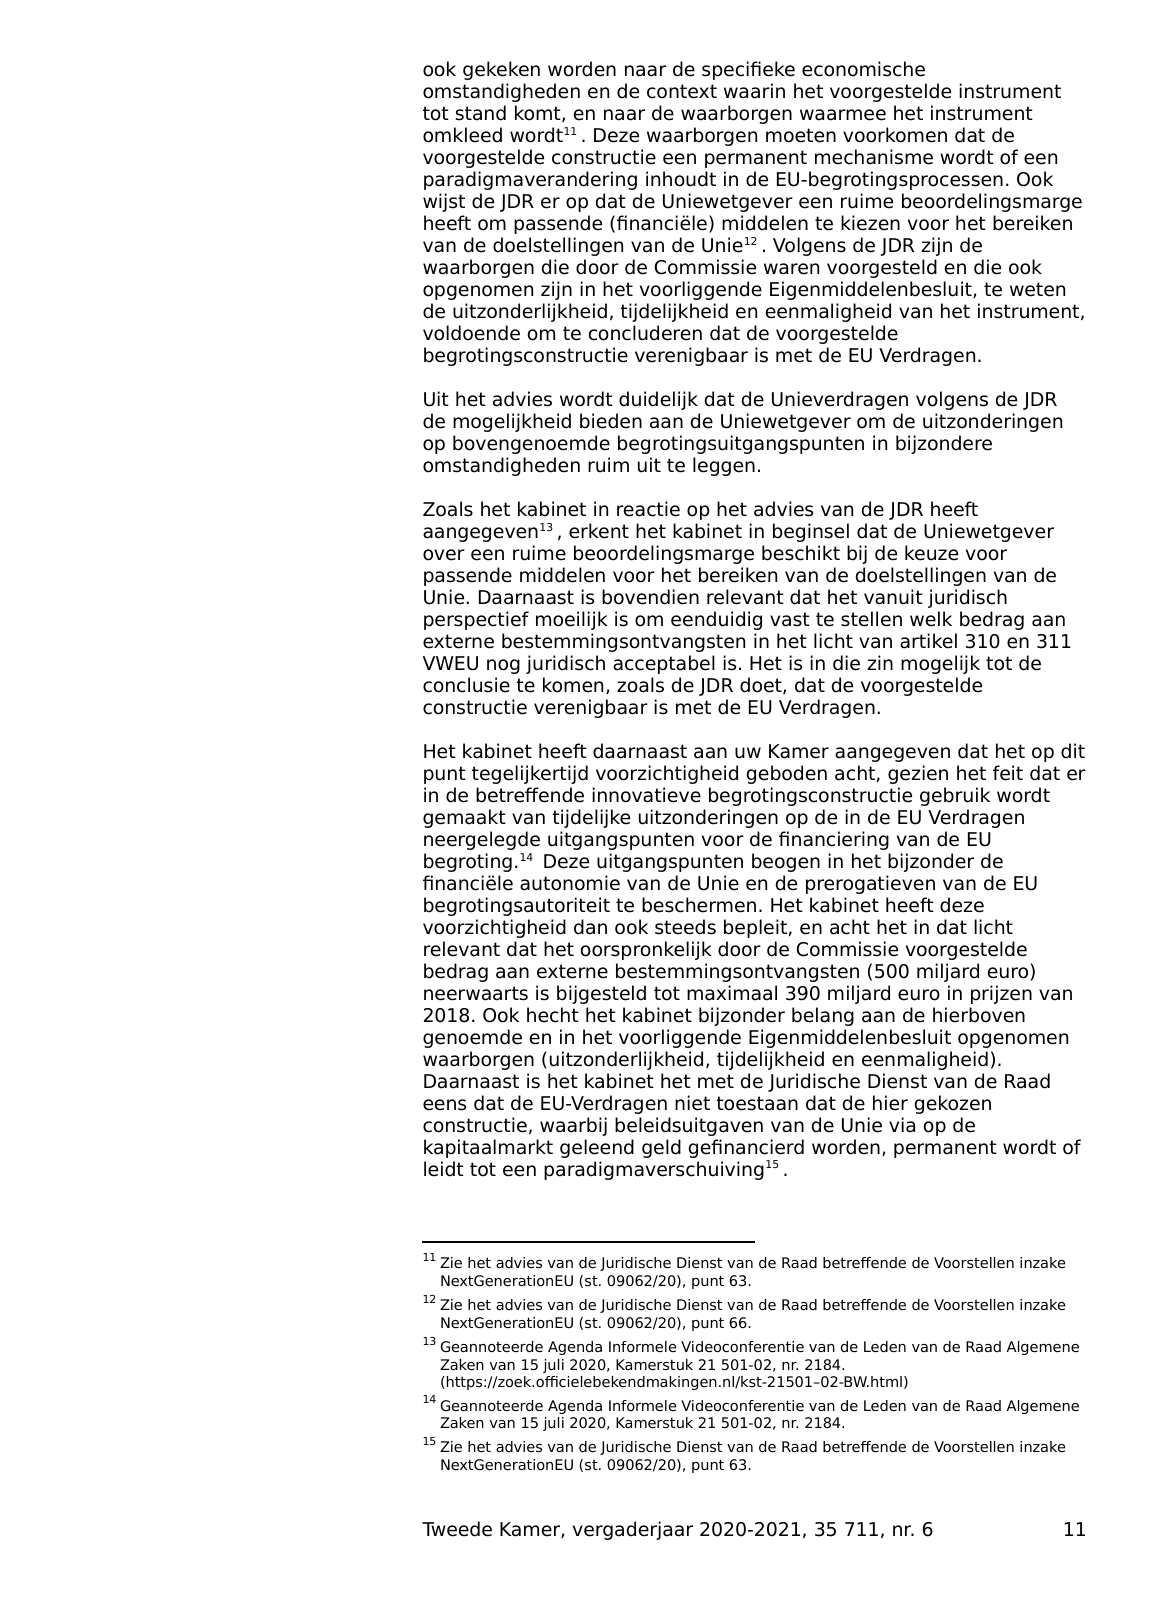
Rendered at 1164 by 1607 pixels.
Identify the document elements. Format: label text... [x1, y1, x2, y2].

text Uit het advies wordt duidelijk dat de Unieverdragen volgens de JDR de mogelijkheid bieden aan de Uniewetgever om de uitzonderingen op bovengenoemde begrotingsuitgangspunten in bijzondere omstandigheden ruim uit te leggen. [422, 389, 1087, 477]
text Geannoteerde Agenda Informele Videoconferentie van de Leden van de Raad Algemene Zaken van 15 juli 2020, Kamerstuk 21 501-02, nr. 2184. [422, 1393, 1087, 1432]
text ook gekeken worden naar de specifieke economische omstandigheden en de context waarin het voorgestelde instrument tot stand komt, en naar de waarborgen waarmee het instrument omkleed wordt. Deze waarborgen moeten voorkomen dat de voorgestelde constructie een permanent mechanisme wordt of een paradigmaverandering inhoudt in de EU-begrotingsprocessen. Ook wijst de JDR er op dat de Uniewetgever een ruime beoordelingsmarge heeft om passende (financiële) middelen te kiezen voor het bereiken van de doelstellingen van de Unie. Volgens de JDR zijn de waarborgen die door de Commissie waren voorgesteld en die ook opgenomen zijn in het voorliggende Eigenmiddelenbesluit, te weten de uitzonderlijkheid, tijdelijkheid en eenmaligheid van het instrument, voldoende om te concluderen dat de voorgestelde begrotingsconstructie verenigbaar is met de EU Verdragen. [422, 59, 1087, 367]
text Het kabinet heeft daarnaast aan uw Kamer aangegeven dat het op dit punt tegelijkertijd voorzichtigheid geboden acht, gezien het feit dat er in de betreffende innovatieve begrotingsconstructie gebruik wordt gemaakt van tijdelijke uitzonderingen op de in de EU Verdragen neergelegde uitgangspunten voor de financiering van de EU begroting. Deze uitgangspunten beogen in het bijzonder de financiële autonomie van de Unie en de prerogatieven van de EU begrotingsautoriteit te beschermen. Het kabinet heeft deze voorzichtigheid dan ook steeds bepleit, en acht het in dat licht relevant dat het oorspronkelijk door de Commissie voorgestelde bedrag aan externe bestemmingsontvangsten (500 miljard euro) neerwaarts is bijgesteld tot maximaal 390 miljard euro in prijzen van 2018. Ook hecht het kabinet bijzonder belang aan de hierboven genoemde en in het voorliggende Eigenmiddelenbesluit opgenomen waarborgen (uitzonderlijkheid, tijdelijkheid en eenmaligheid). Daarnaast is het kabinet het met de Juridische Dienst van de Raad eens dat de EU-Verdragen niet toestaan dat de hier gekozen constructie, waarbij beleidsuitgaven van de Unie via op de kapitaalmarkt geleend geld gefinancierd worden, permanent wordt of leidt tot een paradigmaverschuiving. [422, 741, 1087, 1181]
text Zie het advies van de Juridische Dienst van de Raad betreffende de Voorstellen inzake NextGenerationEU (st. 09062/20), punt 66. [422, 1293, 1087, 1332]
text Geannoteerde Agenda Informele Videoconferentie van de Leden van de Raad Algemene Zaken van 15 juli 2020, Kamerstuk 21 501-02, nr. 2184. (https://zoek.officielebekendmakingen.nl/kst-21501–02-BW.html) [422, 1335, 1087, 1391]
text Zie het advies van de Juridische Dienst van de Raad betreffende de Voorstellen inzake NextGenerationEU (st. 09062/20), punt 63. [422, 1251, 1087, 1290]
text Zoals het kabinet in reactie op het advies van de JDR heeft aangegeven, erkent het kabinet in beginsel dat de Uniewetgever over een ruime beoordelingsmarge beschikt bij de keuze voor passende middelen voor het bereiken van de doelstellingen van de Unie. Daarnaast is bovendien relevant dat het vanuit juridisch perspectief moeilijk is om eenduidig vast te stellen welk bedrag aan externe bestemmingsontvangsten in het licht van artikel 310 en 311 VWEU nog juridisch acceptabel is. Het is in die zin mogelijk tot de conclusie te komen, zoals de JDR doet, dat de voorgestelde constructie verenigbaar is met de EU Verdragen. [422, 499, 1087, 719]
text Zie het advies van de Juridische Dienst van de Raad betreffende de Voorstellen inzake NextGenerationEU (st. 09062/20), punt 63. [422, 1435, 1087, 1474]
